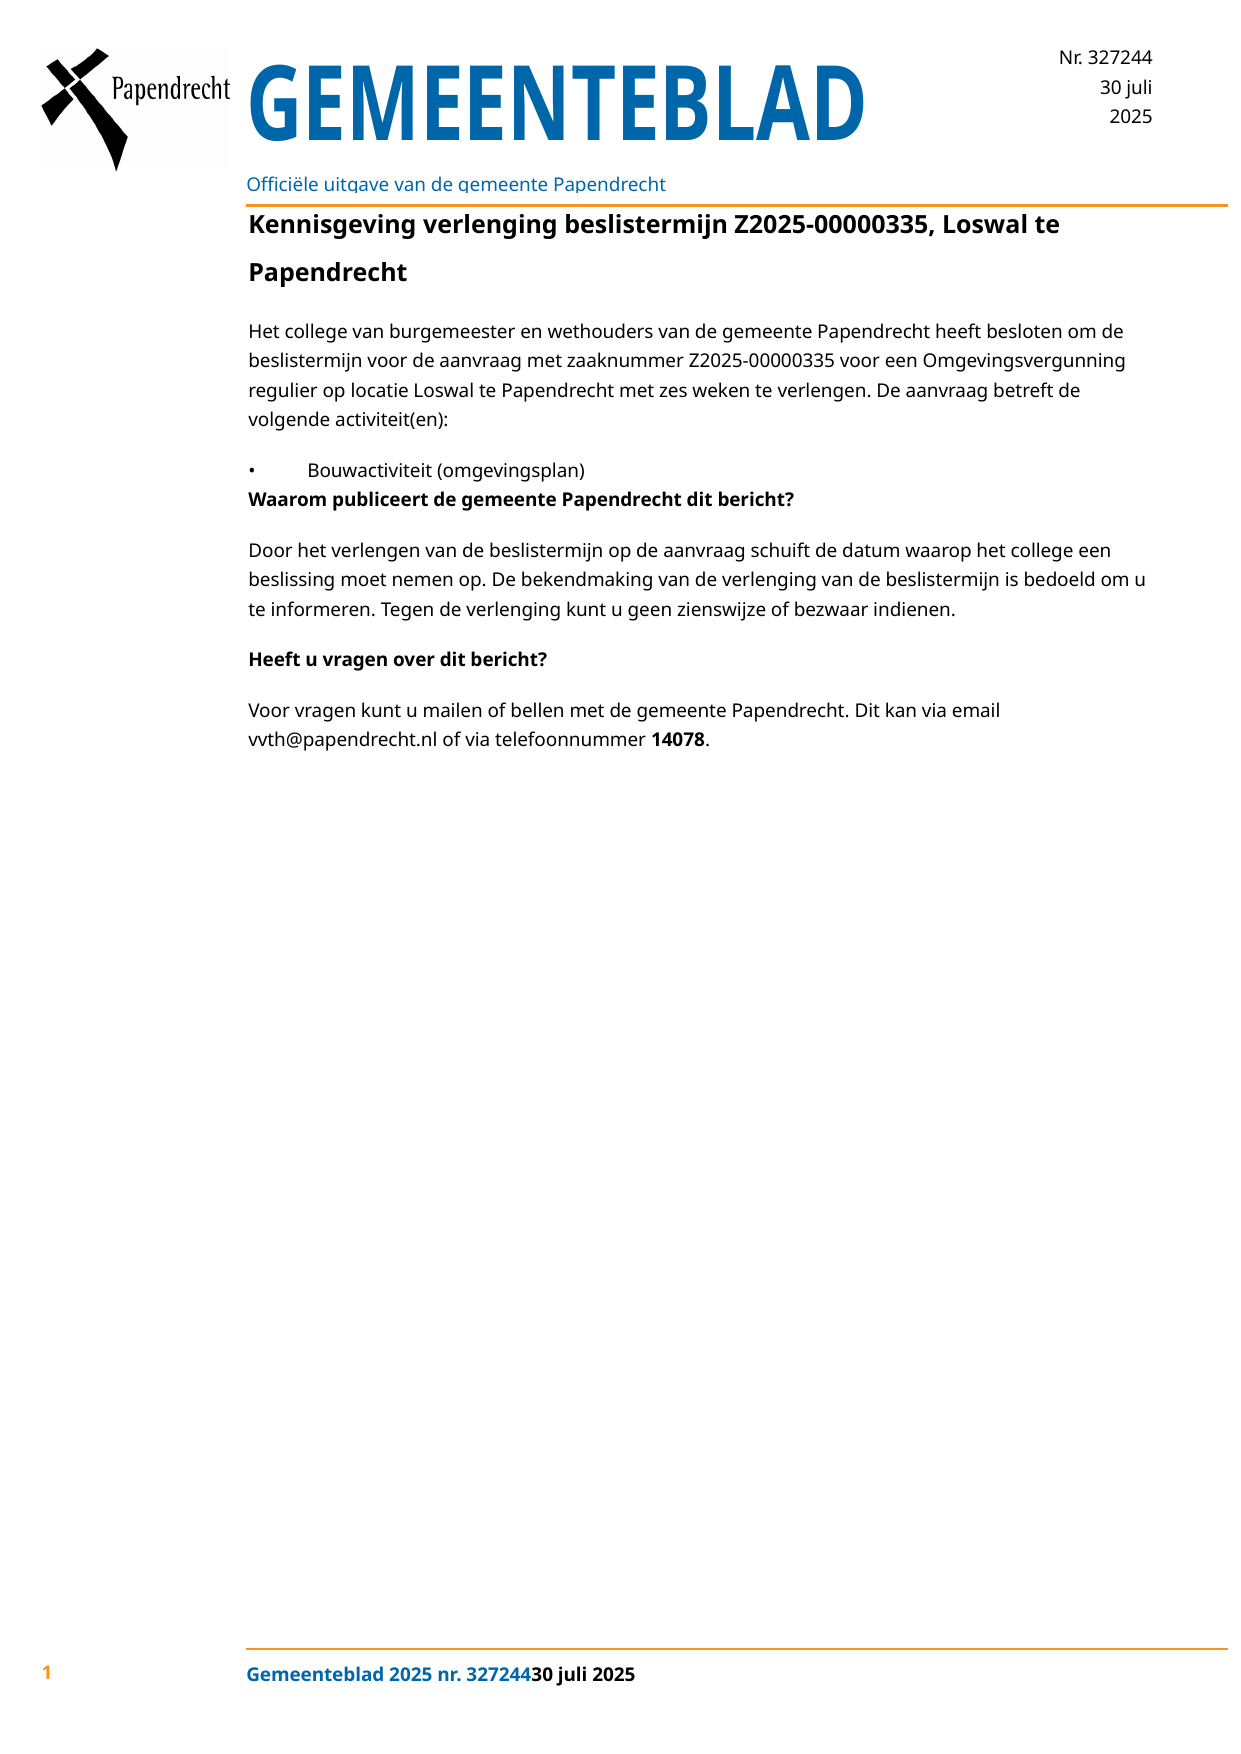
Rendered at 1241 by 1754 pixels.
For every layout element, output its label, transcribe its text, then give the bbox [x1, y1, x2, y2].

text Het college van burgemeester en wethouders van de gemeente Papendrecht heeft besloten om de beslistermijn voor de aanvraag met zaaknummer Z2025-00000335 voor een Omgevingsvergunning regulier op locatie Loswal te Papendrecht met zes weken te verlengen. De aanvraag betreft de volgende activiteit(en): [248, 318, 1152, 432]
text Voor vragen kunt u mailen of bellen met de gemeente Papendrecht. Dit kan via email vvth@papendrecht.nl of via telefoonnummer 14078. [248, 697, 1152, 752]
picture [41, 47, 231, 172]
list Bouwactiviteit (omgevingsplan) [248, 457, 1152, 483]
text Door het verlengen van de beslistermijn op de aanvraag schuift de datum waarop het college een beslissing moet nemen op. De bekendmaking van de verlenging van de beslistermijn is bedoeld om u te informeren. Tegen de verlenging kunt u geen zienswijze of bezwaar indienen. [248, 537, 1152, 622]
text Waarom publiceert de gemeente Papendrecht dit bericht? [248, 487, 1152, 512]
text Kennisgeving verlenging beslistermijn Z2025-00000335, Loswal te Papendrecht [248, 207, 1152, 288]
text Heeft u vragen over dit bericht? [248, 647, 1152, 672]
